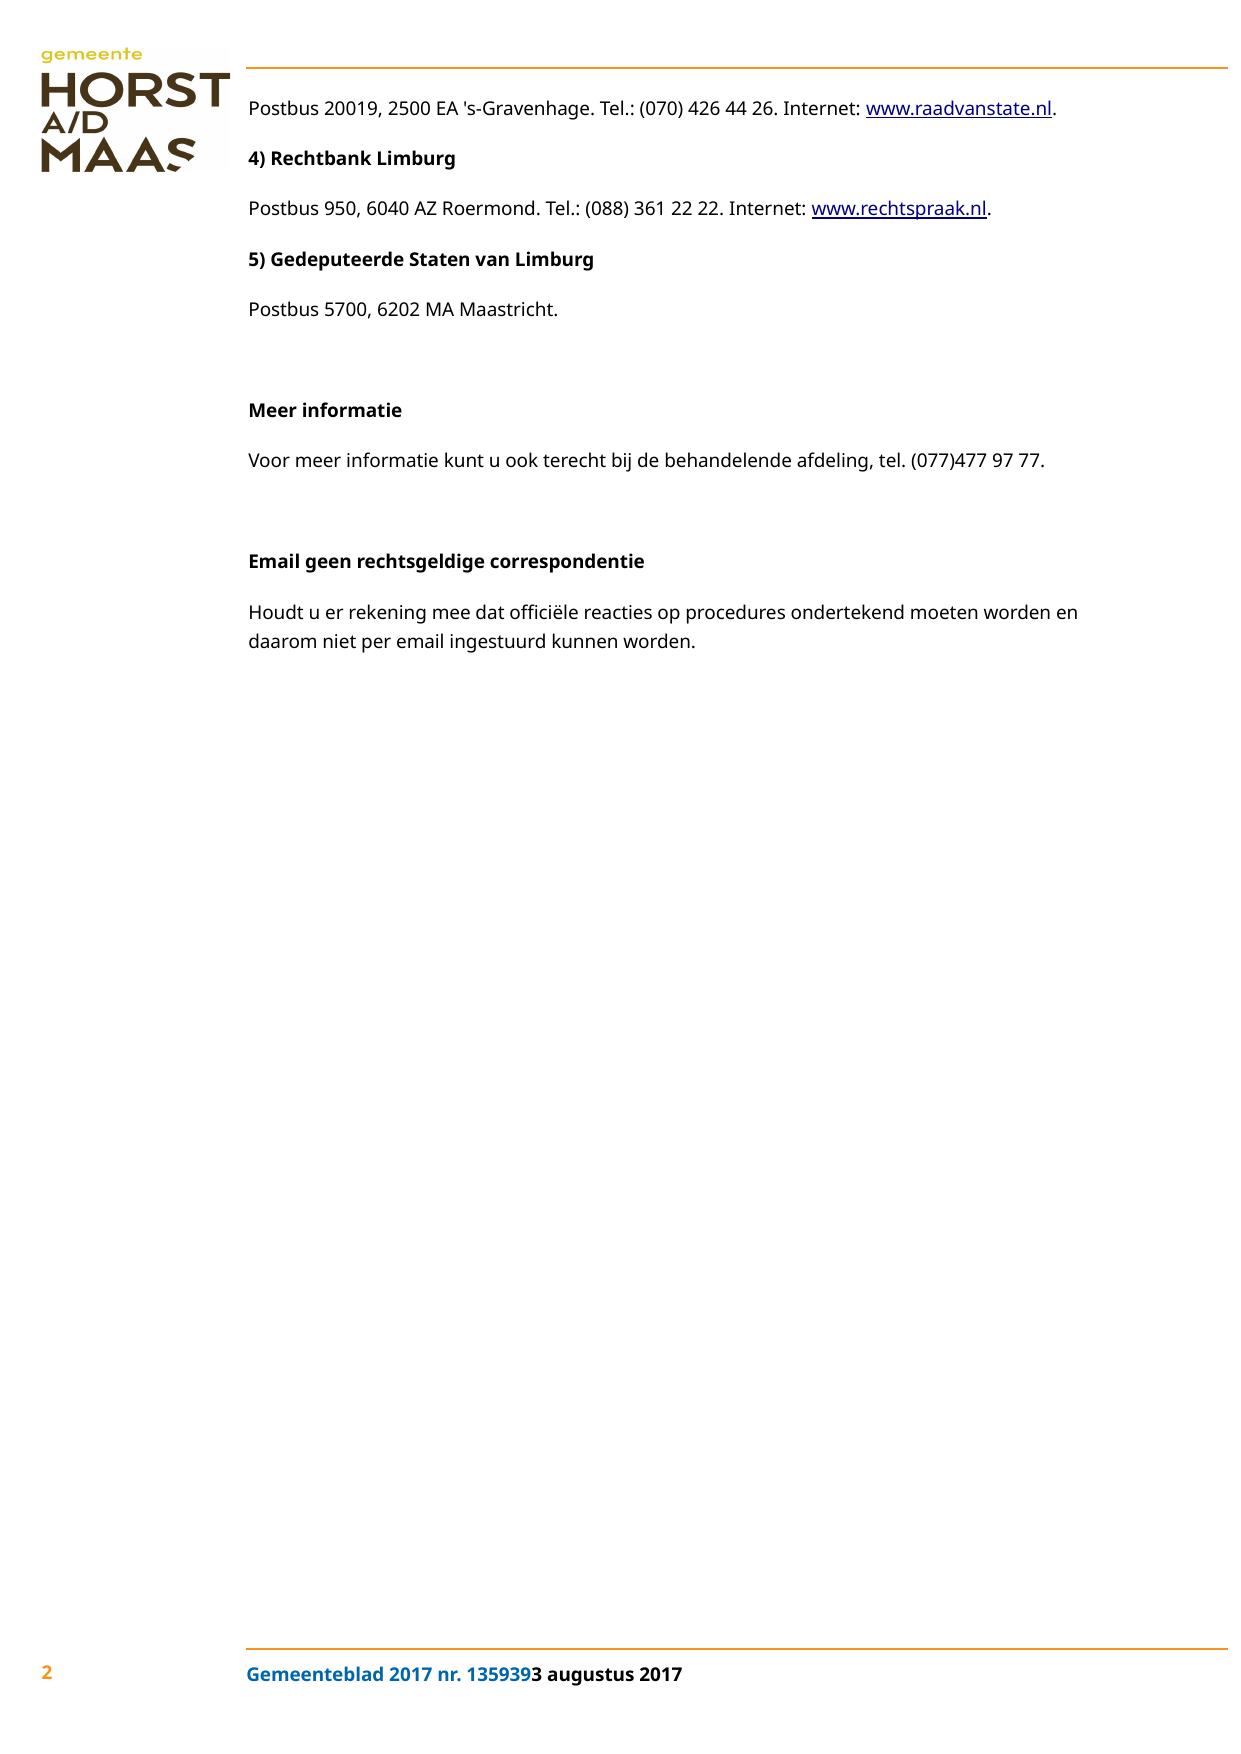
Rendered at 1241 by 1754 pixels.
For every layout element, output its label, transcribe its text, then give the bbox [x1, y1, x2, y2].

text Postbus 5700, 6202 MA Maastricht. [248, 296, 1152, 322]
text Email geen rechtsgeldige correspondentie [248, 548, 1152, 574]
text Meer informatie [248, 397, 1152, 423]
text Houdt u er rekening mee dat officiële reacties op procedures ondertekend moeten worden en daarom niet per email ingestuurd kunnen worden. [248, 599, 1152, 654]
text Postbus 950, 6040 AZ Roermond. Tel.: (088) 361 22 22. Internet: www.rechtspraak.nl. [248, 196, 1152, 221]
text Voor meer informatie kunt u ook terecht bij de behandelende afdeling, tel. (077)477 97 77. [248, 448, 1152, 473]
picture [41, 47, 231, 172]
text Postbus 20019, 2500 EA 's-Gravenhage. Tel.: (070) 426 44 26. Internet: www.raadvanstate.nl. [248, 95, 1152, 121]
text 5) Gedeputeerde Staten van Limburg [248, 246, 1152, 272]
text 4) Rechtbank Limburg [248, 145, 1152, 171]
